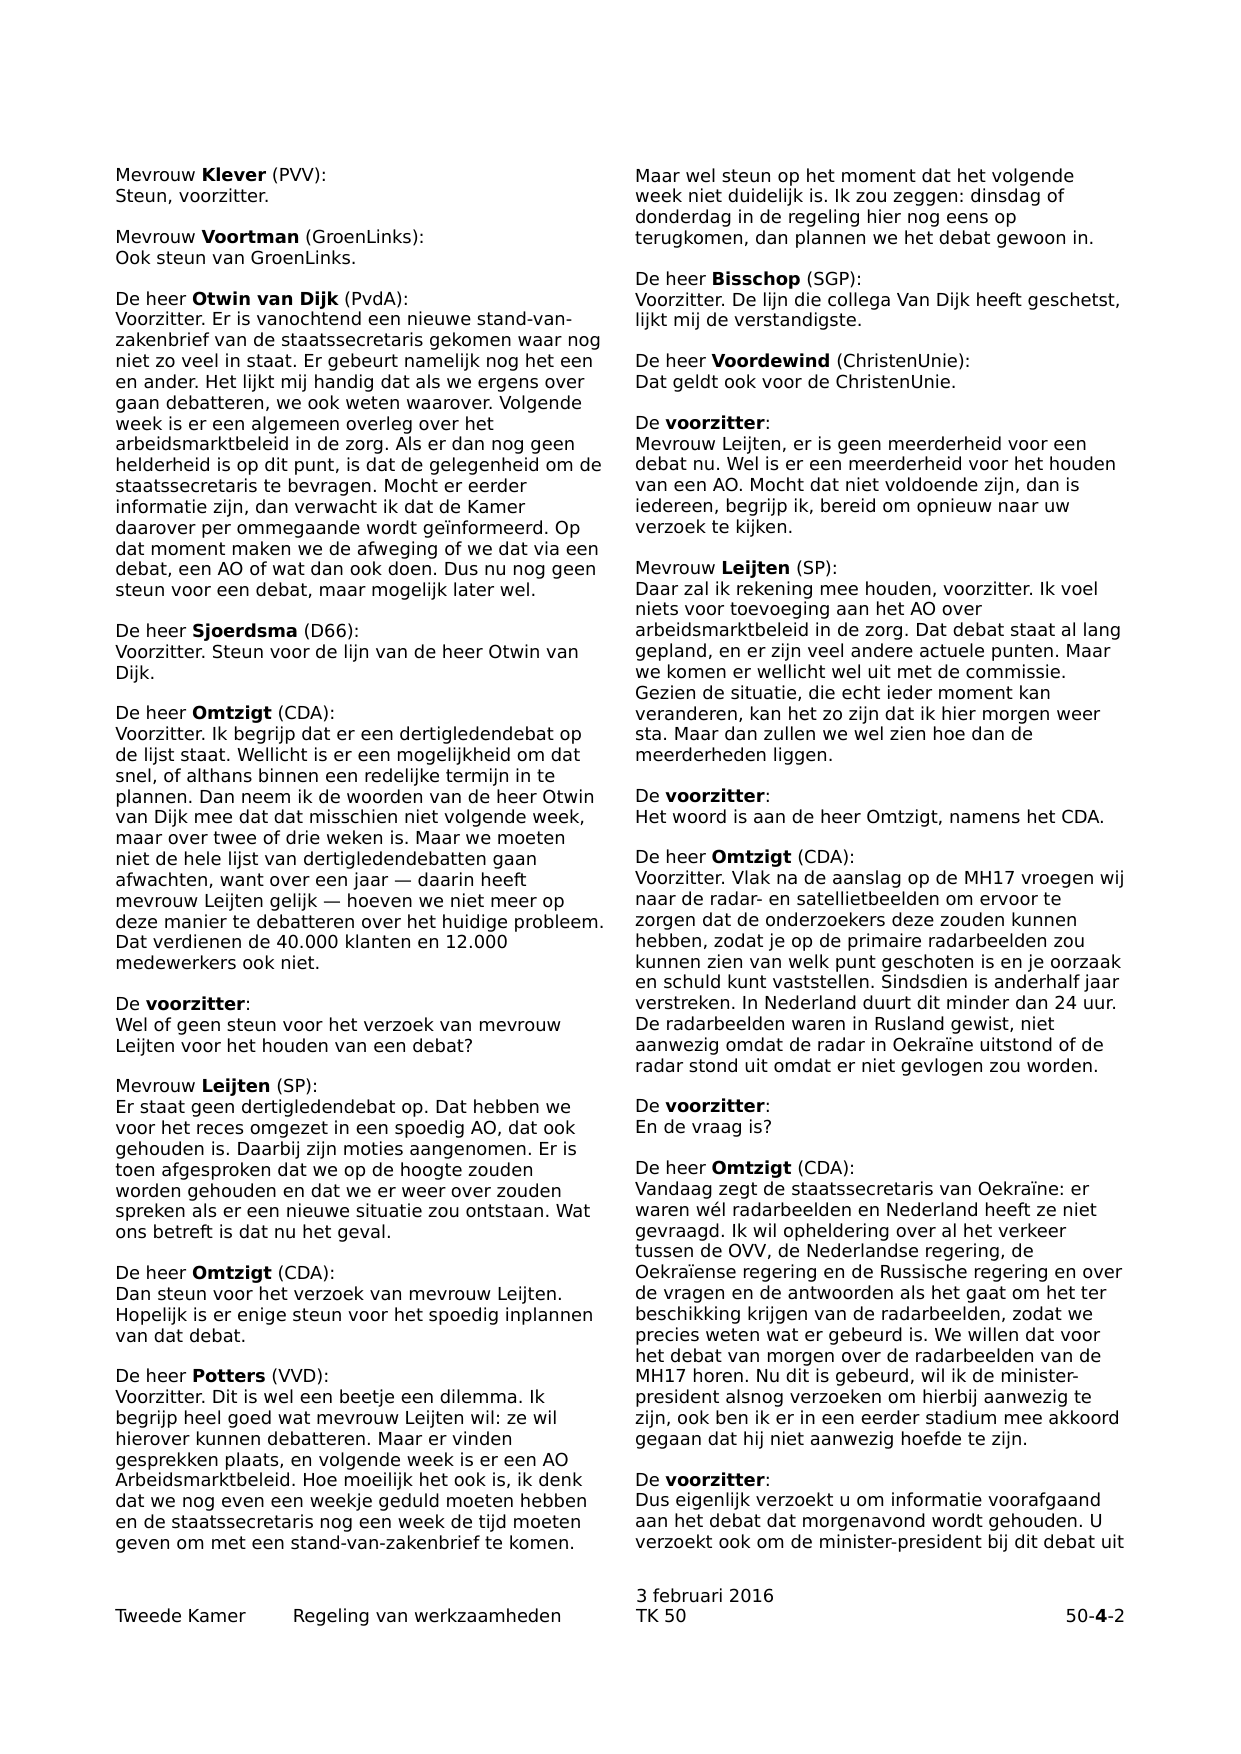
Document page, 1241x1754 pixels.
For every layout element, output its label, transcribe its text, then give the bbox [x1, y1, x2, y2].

text Wel of geen steun voor het verzoek van mevrouw Leijten voor het houden van een debat? [115, 1015, 605, 1056]
text De heer Omtzigt (CDA): [635, 1158, 1125, 1179]
text Er staat geen dertigledendebat op. Dat hebben we voor het reces omgezet in een spoedig AO, dat ook gehouden is. Daarbij zijn moties aangenomen. Er is toen afgesproken dat we op de hoogte zouden worden gehouden en dat we er weer over zouden spreken als er een nieuwe situatie zou ontstaan. Wat ons betreft is dat nu het geval. [115, 1097, 605, 1243]
text De heer Omtzigt (CDA): [115, 1263, 605, 1284]
text De heer Omtzigt (CDA): [115, 703, 605, 724]
text Voorzitter. Dit is wel een beetje een dilemma. Ik begrijp heel goed wat mevrouw Leijten wil: ze wil hierover kunnen debatteren. Maar er vinden gesprekken plaats, en volgende week is er een AO Arbeidsmarktbeleid. Hoe moeilijk het ook is, ik denk dat we nog even een weekje geduld moeten hebben en de staatssecretaris nog een week de tijd moeten geven om met een stand-van-zakenbrief te komen. [115, 1387, 605, 1553]
text Mevrouw Leijten (SP): [115, 1076, 605, 1097]
text De voorzitter: [635, 1469, 1125, 1490]
text En de vraag is? [635, 1117, 1125, 1138]
text De voorzitter: [635, 1096, 1125, 1117]
text De heer Omtzigt (CDA): [635, 847, 1125, 868]
text Het woord is aan de heer Omtzigt, namens het CDA. [635, 806, 1125, 827]
text Steun, voorzitter. [115, 186, 605, 207]
text Dus eigenlijk verzoekt u om informatie voorafgaand aan het debat dat morgenavond wordt gehouden. U verzoekt ook om de minister-president bij dit debat uit [635, 1490, 1125, 1553]
text De heer Bisschop (SGP): [635, 269, 1125, 289]
text De heer Voordewind (ChristenUnie): [635, 351, 1125, 372]
text De voorzitter: [115, 994, 605, 1015]
text Ook steun van GroenLinks. [115, 248, 605, 268]
text Voorzitter. Ik begrijp dat er een dertigledendebat op de lijst staat. Wellicht is er een mogelijkheid om dat snel, of althans binnen een redelijke termijn in te plannen. Dan neem ik de woorden van de heer Otwin van Dijk mee dat dat misschien niet volgende week, maar over twee of drie weken is. Maar we moeten niet de hele lijst van dertigledendebatten gaan afwachten, want over een jaar — daarin heeft mevrouw Leijten gelijk — hoeven we niet meer op deze manier te debatteren over het huidige probleem. Dat verdienen de 40.000 klanten en 12.000 medewerkers ook niet. [115, 724, 605, 974]
text Voorzitter. Vlak na de aanslag op de MH17 vroegen wij naar de radar- en satellietbeelden om ervoor te zorgen dat de onderzoekers deze zouden kunnen hebben, zodat je op de primaire radarbeelden zou kunnen zien van welk punt geschoten is en je oorzaak en schuld kunt vaststellen. Sindsdien is anderhalf jaar verstreken. In Nederland duurt dit minder dan 24 uur. De radarbeelden waren in Rusland gewist, niet aanwezig omdat de radar in Oekraïne uitstond of de radar stond uit omdat er niet gevlogen zou worden. [635, 868, 1125, 1076]
text Mevrouw Leijten (SP): [635, 557, 1125, 578]
text Voorzitter. Er is vanochtend een nieuwe stand-van-zakenbrief van de staatssecretaris gekomen waar nog niet zo veel in staat. Er gebeurt namelijk nog het een en ander. Het lijkt mij handig dat als we ergens over gaan debatteren, we ook weten waarover. Volgende week is er een algemeen overleg over het arbeidsmarktbeleid in de zorg. Als er dan nog geen helderheid is op dit punt, is dat de gelegenheid om de staatssecretaris te bevragen. Mocht er eerder informatie zijn, dan verwacht ik dat de Kamer daarover per ommegaande wordt geïnformeerd. Op dat moment maken we de afweging of we dat via een debat, een AO of wat dan ook doen. Dus nu nog geen steun voor een debat, maar mogelijk later wel. [115, 309, 605, 601]
text Voorzitter. Steun voor de lijn van de heer Otwin van Dijk. [115, 642, 605, 683]
text Mevrouw Leijten, er is geen meerderheid voor een debat nu. Wel is er een meerderheid voor het houden van een AO. Mocht dat niet voldoende zijn, dan is iedereen, begrijp ik, bereid om opnieuw naar uw verzoek te kijken. [635, 433, 1125, 537]
text Voorzitter. De lijn die collega Van Dijk heeft geschetst, lijkt mij de verstandigste. [635, 289, 1125, 331]
text Maar wel steun op het moment dat het volgende week niet duidelijk is. Ik zou zeggen: dinsdag of donderdag in de regeling hier nog eens op terugkomen, dan plannen we het debat gewoon in. [635, 165, 1125, 249]
text De heer Otwin van Dijk (PvdA): [115, 288, 605, 309]
text Daar zal ik rekening mee houden, voorzitter. Ik voel niets voor toevoeging aan het AO over arbeidsmarktbeleid in de zorg. Dat debat staat al lang gepland, en er zijn veel andere actuele punten. Maar we komen er wellicht wel uit met de commissie. Gezien de situatie, die echt ieder moment kan veranderen, kan het zo zijn dat ik hier morgen weer sta. Maar dan zullen we wel zien hoe dan de meerderheden liggen. [635, 578, 1125, 766]
text Mevrouw Voortman (GroenLinks): [115, 227, 605, 248]
text De heer Sjoerdsma (D66): [115, 621, 605, 642]
text De voorzitter: [635, 413, 1125, 433]
text De heer Potters (VVD): [115, 1366, 605, 1387]
text Mevrouw Klever (PVV): [115, 165, 605, 186]
text Vandaag zegt de staatssecretaris van Oekraïne: er waren wél radarbeelden en Nederland heeft ze niet gevraagd. Ik wil opheldering over al het verkeer tussen de OVV, de Nederlandse regering, de Oekraïense regering en de Russische regering en over de vragen en de antwoorden als het gaat om het ter beschikking krijgen van de radarbeelden, zodat we precies weten wat er gebeurd is. We willen dat voor het debat van morgen over de radarbeelden van de MH17 horen. Nu dit is gebeurd, wil ik de minister-president alsnog verzoeken om hierbij aanwezig te zijn, ook ben ik er in een eerder stadium mee akkoord gegaan dat hij niet aanwezig hoefde te zijn. [635, 1179, 1125, 1449]
text Dan steun voor het verzoek van mevrouw Leijten. Hopelijk is er enige steun voor het spoedig inplannen van dat debat. [115, 1284, 605, 1346]
text Dat geldt ook voor de ChristenUnie. [635, 372, 1125, 393]
text De voorzitter: [635, 786, 1125, 806]
